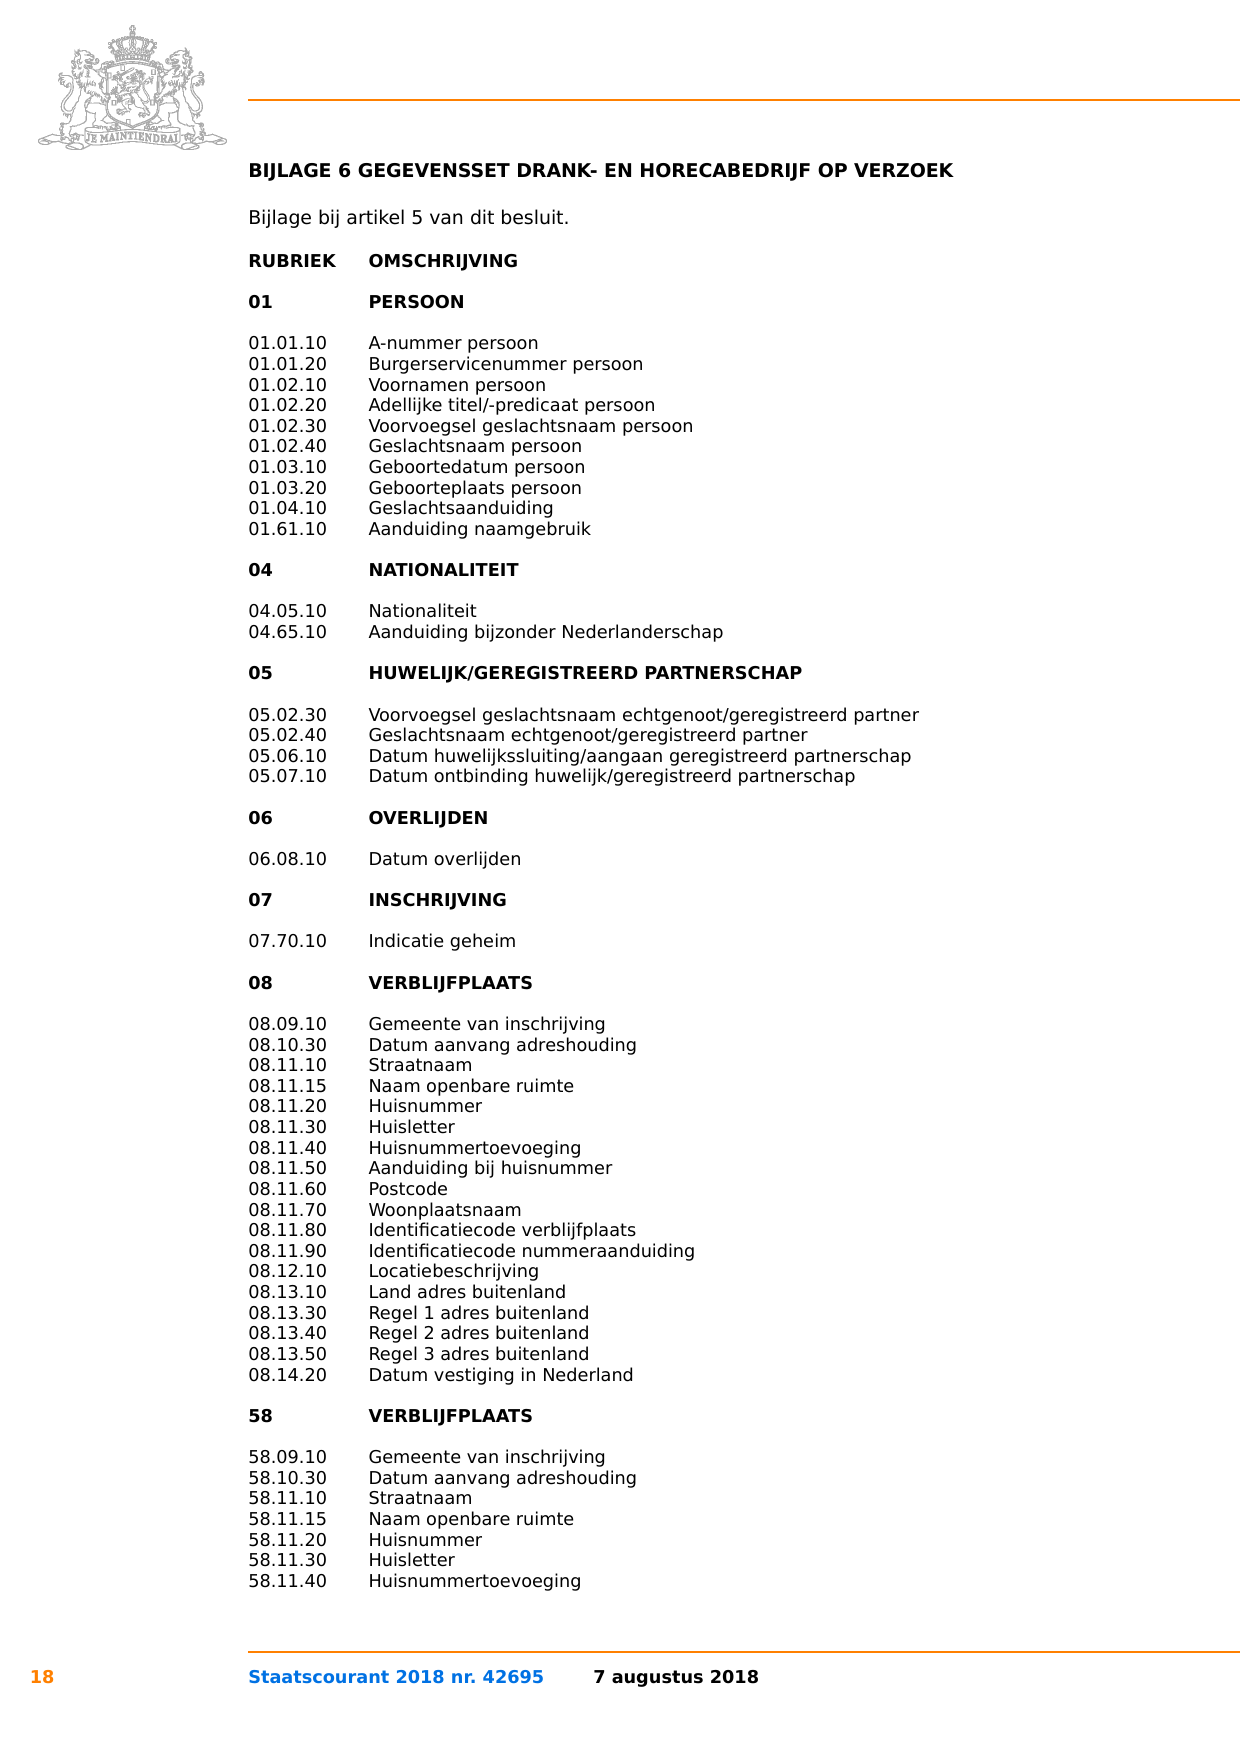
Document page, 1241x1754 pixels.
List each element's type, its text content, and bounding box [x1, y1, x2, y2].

table_cell 08.09.10 [248, 1014, 362, 1034]
table_cell [363, 540, 1163, 560]
table_cell [363, 952, 1163, 973]
table_cell Geslachtsnaam persoon [363, 436, 1163, 457]
table_cell Identificatiecode nummeraanduiding [363, 1241, 1163, 1261]
table_cell [363, 271, 1163, 292]
table_cell OVERLIJDEN [363, 808, 1163, 828]
table_cell 05.07.10 [248, 766, 362, 787]
table_cell Locatiebeschrijving [363, 1261, 1163, 1282]
table_cell NATIONALITEIT [363, 560, 1163, 581]
table_cell Datum aanvang adreshouding [363, 1468, 1163, 1488]
table_cell [248, 1426, 362, 1447]
table_cell Naam openbare ruimte [363, 1509, 1163, 1529]
table_cell [248, 870, 362, 890]
table_cell VERBLIJFPLAATS [363, 973, 1163, 993]
table_cell Datum ontbinding huwelijk/geregistreerd partnerschap [363, 766, 1163, 787]
table_cell 01.01.20 [248, 354, 362, 374]
table_cell A-nummer persoon [363, 333, 1163, 354]
table_cell 04 [248, 560, 362, 581]
table_cell 08 [248, 973, 362, 993]
subtitle BIJLAGE 6 GEGEVENSSET DRANK- EN HORECABEDRIJF OP VERZOEK [248, 160, 1163, 182]
table_cell 08.11.60 [248, 1179, 362, 1199]
table_cell Woonplaatsnaam [363, 1200, 1163, 1220]
table_cell 08.10.30 [248, 1035, 362, 1055]
table_cell [363, 1385, 1163, 1406]
table_cell [248, 828, 362, 849]
table_cell Gemeente van inschrijving [363, 1014, 1163, 1034]
table_cell 04.65.10 [248, 622, 362, 643]
table_cell 08.14.20 [248, 1365, 362, 1385]
table_cell Gemeente van inschrijving [363, 1447, 1163, 1468]
table_cell Regel 3 adres buitenland [363, 1344, 1163, 1364]
table_cell Naam openbare ruimte [363, 1076, 1163, 1096]
table_cell 01.02.40 [248, 436, 362, 457]
table_cell 01.61.10 [248, 519, 362, 539]
table_cell Huisletter [363, 1550, 1163, 1571]
table_cell Aanduiding naamgebruik [363, 519, 1163, 539]
table_cell Adellijke titel/-predicaat persoon [363, 395, 1163, 416]
table_cell VERBLIJFPLAATS [363, 1406, 1163, 1426]
table_cell Huisnummer [363, 1530, 1163, 1550]
table_cell 01.04.10 [248, 498, 362, 519]
table_cell Geslachtsaanduiding [363, 498, 1163, 519]
table_cell 08.13.30 [248, 1303, 362, 1323]
table_cell Huisnummer [363, 1096, 1163, 1117]
table_cell PERSOON [363, 292, 1163, 313]
table_cell Huisnummertoevoeging [363, 1571, 1163, 1591]
table_cell Aanduiding bij huisnummer [363, 1158, 1163, 1179]
table_cell 07 [248, 890, 362, 911]
table_cell [363, 313, 1163, 333]
table_cell 01.03.20 [248, 478, 362, 498]
table_cell 08.11.50 [248, 1158, 362, 1179]
table_cell [248, 1385, 362, 1406]
table_cell [363, 1426, 1163, 1447]
table_cell Indicatie geheim [363, 931, 1163, 952]
table_cell 01 [248, 292, 362, 313]
table_cell Land adres buitenland [363, 1282, 1163, 1303]
table_cell INSCHRIJVING [363, 890, 1163, 911]
table_cell Regel 1 adres buitenland [363, 1303, 1163, 1323]
table_cell [363, 870, 1163, 890]
table_cell 01.02.20 [248, 395, 362, 416]
table_cell 58.09.10 [248, 1447, 362, 1468]
text Bijlage bij artikel 5 van dit besluit. [248, 207, 1163, 229]
table_cell Datum aanvang adreshouding [363, 1035, 1163, 1055]
table_cell 08.11.30 [248, 1117, 362, 1138]
table_cell 58.11.10 [248, 1488, 362, 1509]
table_cell Datum overlijden [363, 849, 1163, 869]
table_cell Huisnummertoevoeging [363, 1138, 1163, 1158]
table_cell 07.70.10 [248, 931, 362, 952]
table_cell Regel 2 adres buitenland [363, 1323, 1163, 1344]
table_cell 05.06.10 [248, 746, 362, 766]
table_cell 08.11.15 [248, 1076, 362, 1096]
table_cell Aanduiding bijzonder Nederlanderschap [363, 622, 1163, 643]
table_cell [363, 828, 1163, 849]
table_cell [248, 643, 362, 663]
table_cell [248, 684, 362, 704]
table_cell Straatnaam [363, 1488, 1163, 1509]
table_cell Datum vestiging in Nederland [363, 1365, 1163, 1385]
table_cell 08.12.10 [248, 1261, 362, 1282]
table_cell [363, 643, 1163, 663]
table_cell 08.13.10 [248, 1282, 362, 1303]
table_cell Geboortedatum persoon [363, 457, 1163, 478]
table_cell [363, 787, 1163, 808]
table_cell Burgerservicenummer persoon [363, 354, 1163, 374]
table_cell Nationaliteit [363, 601, 1163, 622]
table_cell 08.11.10 [248, 1055, 362, 1076]
table_cell 08.11.80 [248, 1220, 362, 1241]
table_cell 58.11.30 [248, 1550, 362, 1571]
table_cell Voornamen persoon [363, 375, 1163, 395]
table_cell [248, 911, 362, 931]
table_cell 08.13.40 [248, 1323, 362, 1344]
table_cell 05.02.40 [248, 725, 362, 746]
table_cell Geboorteplaats persoon [363, 478, 1163, 498]
table_cell 06.08.10 [248, 849, 362, 869]
table_cell 01.03.10 [248, 457, 362, 478]
table_cell 58.11.20 [248, 1530, 362, 1550]
table_cell 58.11.40 [248, 1571, 362, 1591]
table_cell Geslachtsnaam echtgenoot/geregistreerd partner [363, 725, 1163, 746]
table_cell 08.11.70 [248, 1200, 362, 1220]
table_cell Datum huwelijkssluiting/aangaan geregistreerd partnerschap [363, 746, 1163, 766]
table_cell [248, 271, 362, 292]
table_header RUBRIEK [248, 251, 362, 271]
table_cell 01.01.10 [248, 333, 362, 354]
table_cell 01.02.10 [248, 375, 362, 395]
table_cell [248, 313, 362, 333]
table_cell 08.11.20 [248, 1096, 362, 1117]
table_cell 08.11.90 [248, 1241, 362, 1261]
table_cell Identificatiecode verblijfplaats [363, 1220, 1163, 1241]
table_cell Postcode [363, 1179, 1163, 1199]
table_cell [363, 993, 1163, 1014]
picture [38, 25, 227, 150]
table_cell HUWELIJK/GEREGISTREERD PARTNERSCHAP [363, 663, 1163, 684]
table_cell 05.02.30 [248, 705, 362, 725]
table_cell 58.10.30 [248, 1468, 362, 1488]
table_cell Voorvoegsel geslachtsnaam echtgenoot/geregistreerd partner [363, 705, 1163, 725]
table_cell 58 [248, 1406, 362, 1426]
table_cell 01.02.30 [248, 416, 362, 436]
table_cell 05 [248, 663, 362, 684]
table_cell [363, 581, 1163, 601]
table_cell 58.11.15 [248, 1509, 362, 1529]
table_cell Voorvoegsel geslachtsnaam persoon [363, 416, 1163, 436]
table_cell 06 [248, 808, 362, 828]
table_cell 08.13.50 [248, 1344, 362, 1364]
table_cell [248, 540, 362, 560]
table_cell [363, 684, 1163, 704]
table_cell [248, 993, 362, 1014]
table_cell [248, 581, 362, 601]
table_cell Huisletter [363, 1117, 1163, 1138]
table_cell [248, 952, 362, 973]
table_cell [248, 787, 362, 808]
table_cell [363, 911, 1163, 931]
table_header OMSCHRIJVING [363, 251, 1163, 271]
table_cell 04.05.10 [248, 601, 362, 622]
table_cell 08.11.40 [248, 1138, 362, 1158]
table_cell Straatnaam [363, 1055, 1163, 1076]
